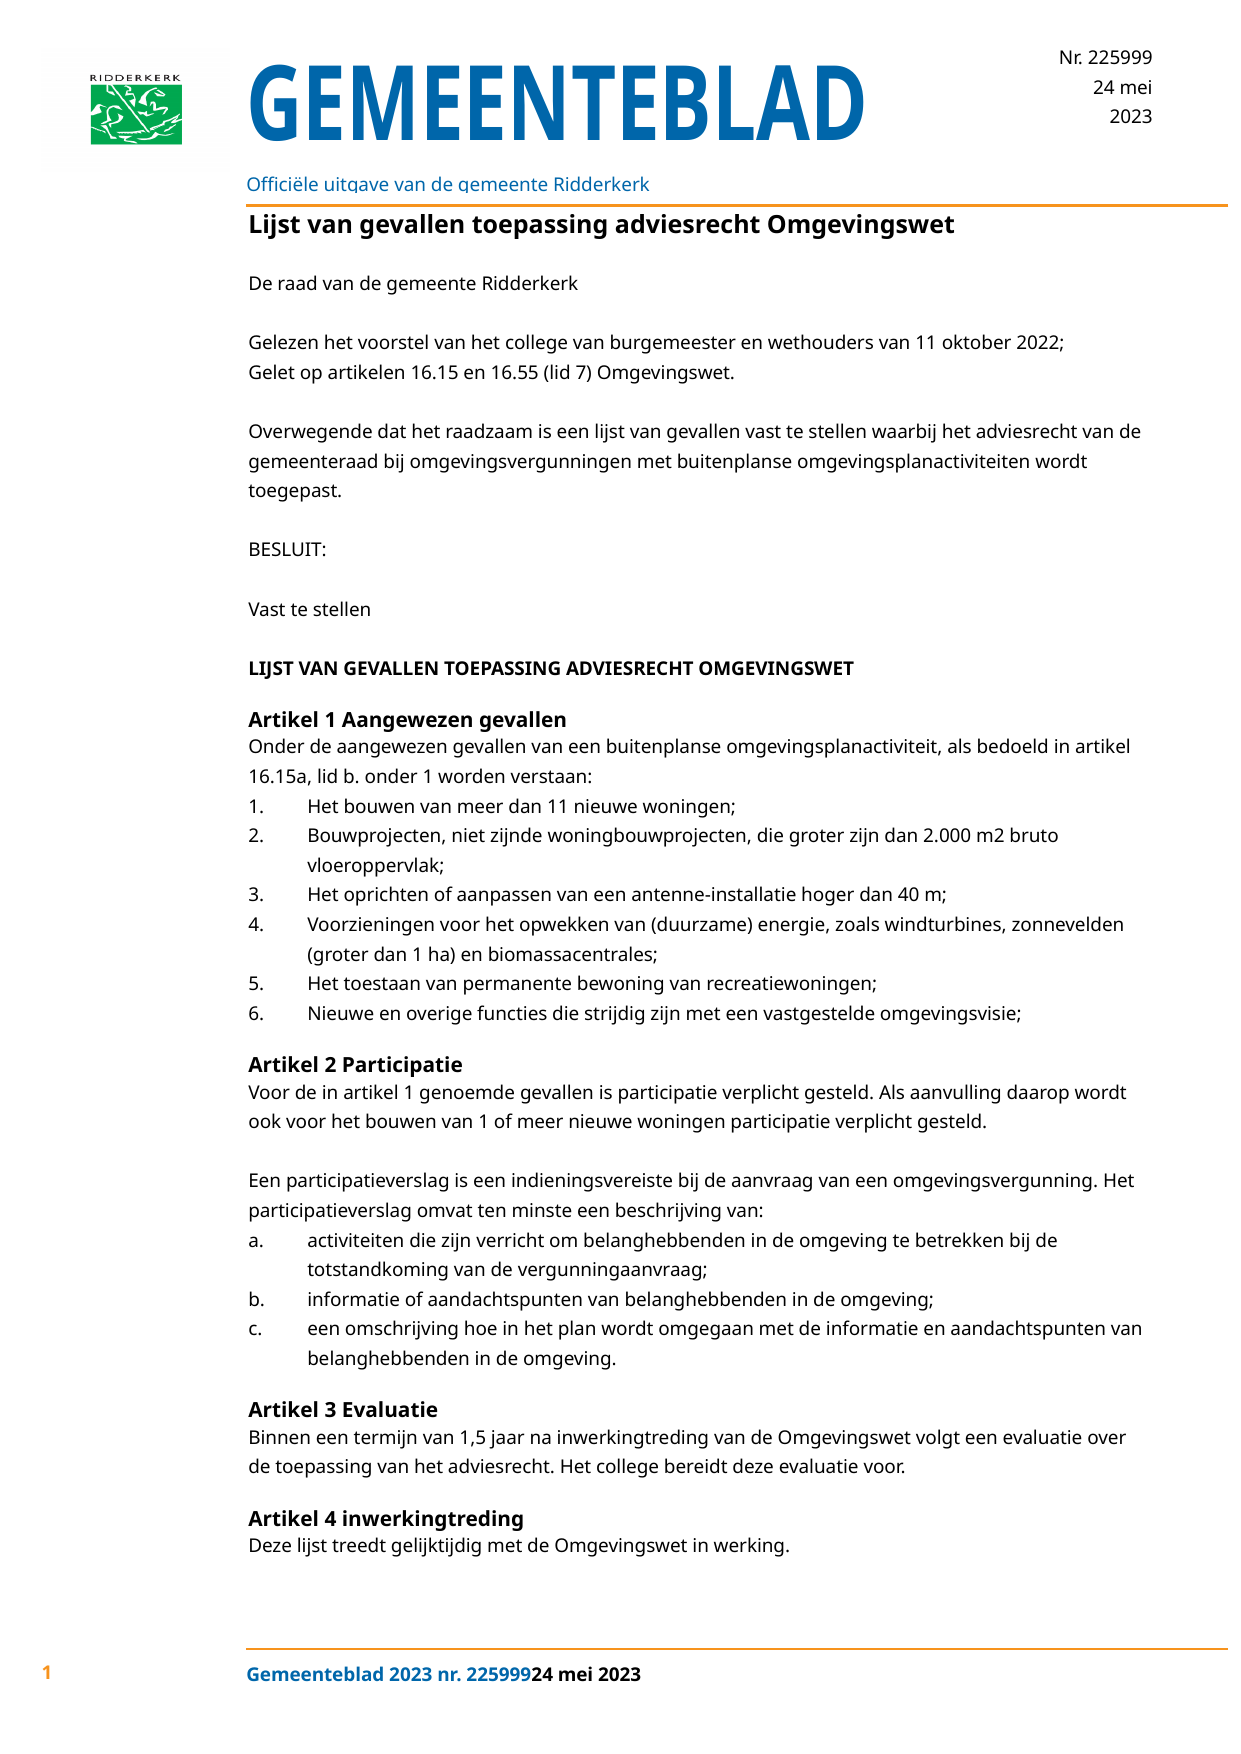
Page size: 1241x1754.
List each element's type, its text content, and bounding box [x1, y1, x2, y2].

text Artikel 1 Aangewezen gevallen [248, 705, 1152, 734]
text Artikel 4 inwerkingtreding [248, 1504, 1152, 1532]
list informatie of aandachtspunten van belanghebbenden in de omgeving; [248, 1286, 1152, 1312]
text Gelezen het voorstel van het college van burgemeester en wethouders van 11 oktober 2022; [248, 329, 1152, 355]
list een omschrijving hoe in het plan wordt omgegaan met de informatie en aandachtspunten van belanghebbenden in de omgeving. [248, 1316, 1152, 1371]
list Het oprichten of aanpassen van een antenne-installatie hoger dan 40 m; [248, 882, 1152, 907]
text Een participatieverslag is een indieningsvereiste bij de aanvraag van een omgevingsvergunning. Het participatieverslag omvat ten minste een beschrijving van: [248, 1168, 1152, 1223]
picture [41, 47, 231, 172]
text Overwegende dat het raadzaam is een lijst van gevallen vast te stellen waarbij het adviesrecht van de gemeenteraad bij omgevingsvergunningen met buitenplanse omgevingsplanactiviteiten wordt toegepast. [248, 418, 1152, 503]
text Onder de aangewezen gevallen van een buitenplanse omgevingsplanactiviteit, als bedoeld in artikel 16.15a, lid b. onder 1 worden verstaan: [248, 734, 1152, 789]
text Vast te stellen [248, 596, 1152, 621]
text Lijst van gevallen toepassing adviesrecht Omgevingswet [248, 207, 1152, 241]
list Voorzieningen voor het opwekken van (duurzame) energie, zoals windturbines, zonnevelden (groter dan 1 ha) en biomassacentrales; [248, 911, 1152, 967]
list Nieuwe en overige functies die strijdig zijn met een vastgestelde omgevingsvisie; [248, 1000, 1152, 1026]
text Binnen een termijn van 1,5 jaar na inwerkingtreding van de Omgevingswet volgt een evaluatie over de toepassing van het adviesrecht. Het college bereidt deze evaluatie voor. [248, 1424, 1152, 1479]
list Het toestaan van permanente bewoning van recreatiewoningen; [248, 970, 1152, 996]
text Artikel 2 Participatie [248, 1050, 1152, 1079]
text LIJST VAN GEVALLEN TOEPASSING ADVIESRECHT OMGEVINGSWET [248, 655, 1152, 681]
text De raad van de gemeente Ridderkerk [248, 270, 1152, 296]
text Deze lijst treedt gelijktijdig met de Omgevingswet in werking. [248, 1532, 1152, 1558]
text Artikel 3 Evaluatie [248, 1396, 1152, 1424]
list Het bouwen van meer dan 11 nieuwe woningen; [248, 793, 1152, 819]
list Bouwprojecten, niet zijnde woningbouwprojecten, die groter zijn dan 2.000 m2 bruto vloeroppervlak; [248, 822, 1152, 878]
text Gelet op artikelen 16.15 en 16.55 (lid 7) Omgevingswet. [248, 359, 1152, 385]
text Voor de in artikel 1 genoemde gevallen is participatie verplicht gesteld. Als aanvulling daarop wordt ook voor het bouwen van 1 of meer nieuwe woningen participatie verplicht gesteld. [248, 1079, 1152, 1134]
list activiteiten die zijn verricht om belanghebbenden in de omgeving te betrekken bij de totstandkoming van de vergunningaanvraag; [248, 1227, 1152, 1282]
text BESLUIT: [248, 537, 1152, 562]
